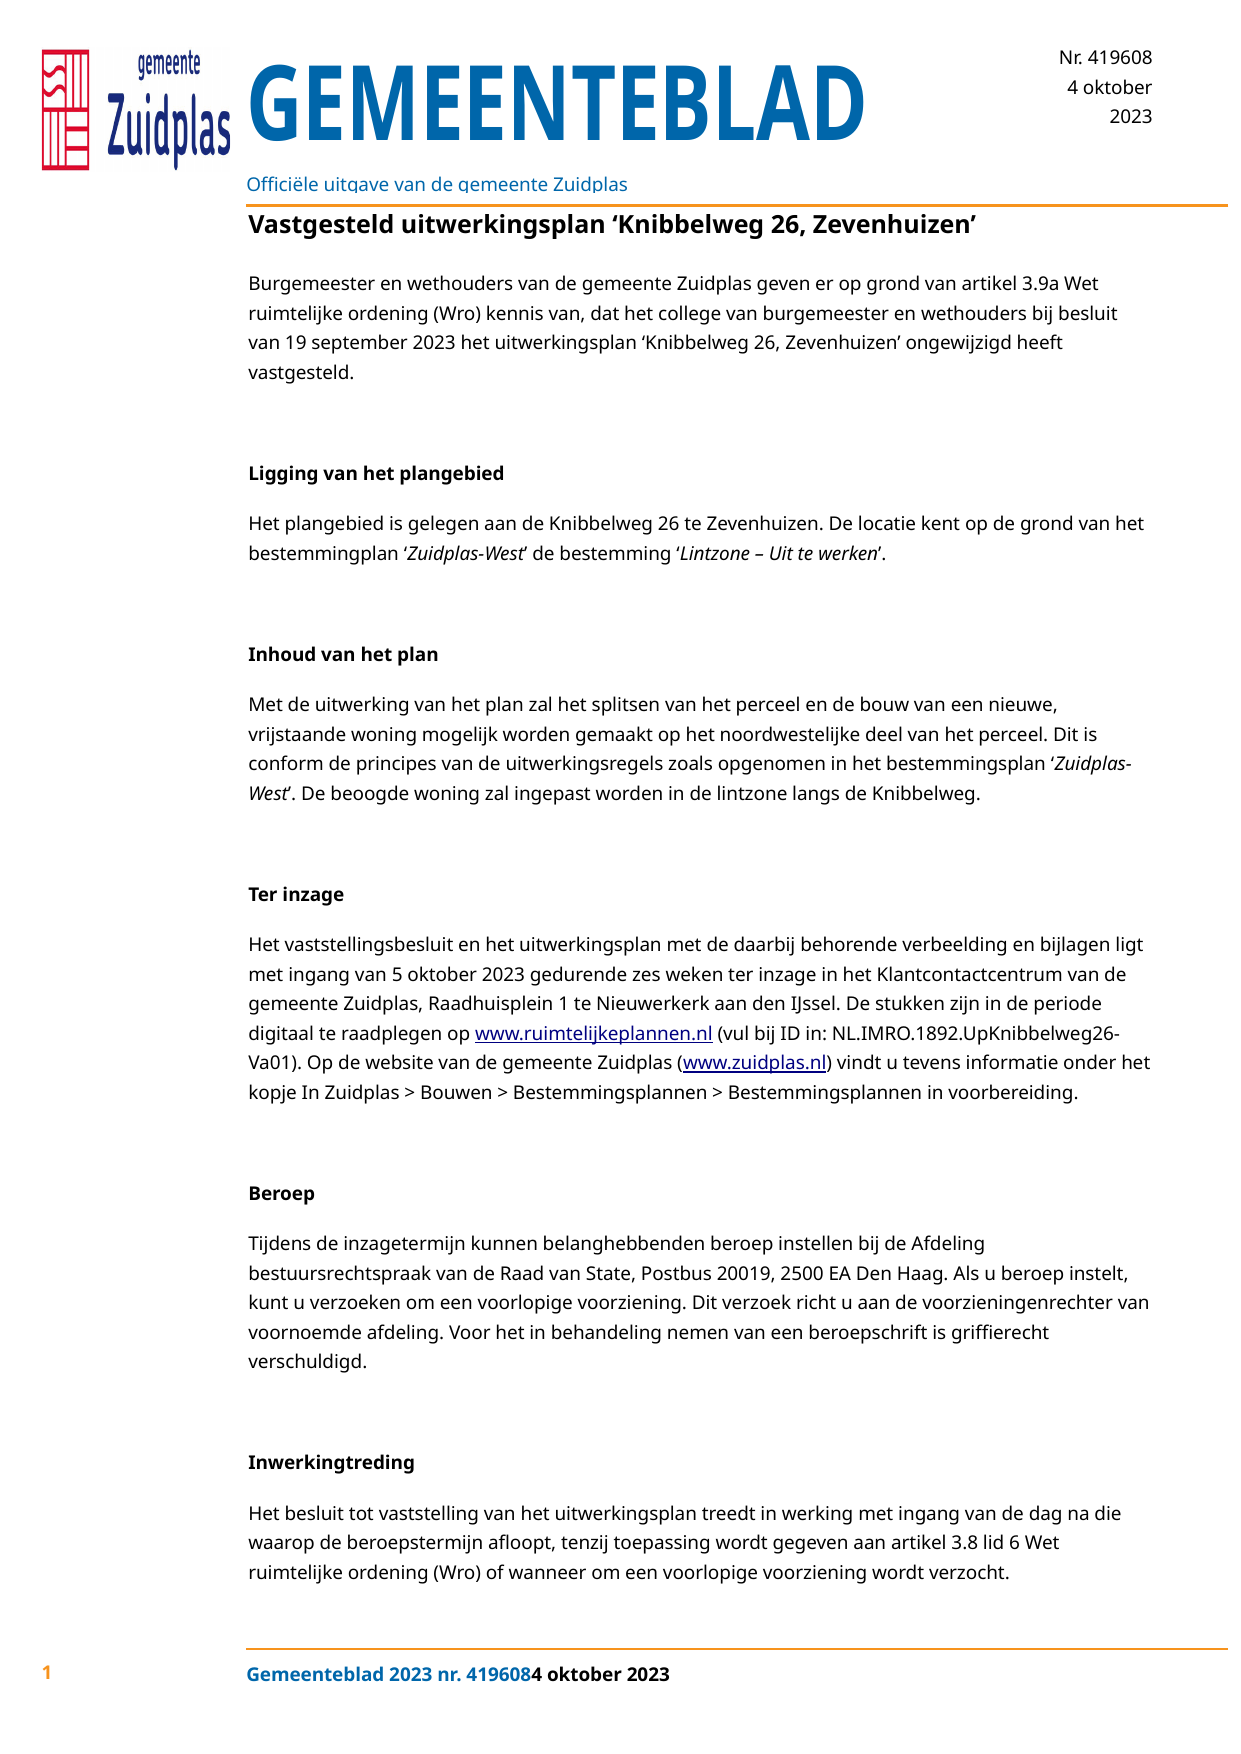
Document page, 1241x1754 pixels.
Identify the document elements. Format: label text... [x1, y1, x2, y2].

text Het vaststellingsbesluit en het uitwerkingsplan met de daarbij behorende verbeelding en bijlagen ligt met ingang van 5 oktober 2023 gedurende zes weken ter inzage in het Klantcontactcentrum van de gemeente Zuidplas, Raadhuisplein 1 te Nieuwerkerk aan den IJssel. De stukken zijn in de periode digitaal te raadplegen op www.ruimtelijkeplannen.nl (vul bij ID in: NL.IMRO.1892.UpKnibbelweg26-Va01). Op de website van de gemeente Zuidplas (www.zuidplas.nl) vindt u tevens informatie onder het kopje In Zuidplas > Bouwen > Bestemmingsplannen > Bestemmingsplannen in voorbereiding. [248, 931, 1152, 1105]
text Vastgesteld uitwerkingsplan ‘Knibbelweg 26, Zevenhuizen’ [248, 207, 1152, 241]
text Het besluit tot vaststelling van het uitwerkingsplan treedt in werking met ingang van de dag na die waarop de beroepstermijn afloopt, tenzij toepassing wordt gegeven aan artikel 3.8 lid 6 Wet ruimtelijke ordening (Wro) of wanneer om een voorlopige voorziening wordt verzocht. [248, 1500, 1152, 1585]
picture [41, 47, 231, 172]
text Het plangebied is gelegen aan de Knibbelweg 26 te Zevenhuizen. De locatie kent op de grond van het bestemmingplan ‘Zuidplas-West’ de bestemming ‘Lintzone – Uit te werken’. [248, 510, 1152, 566]
text Tijdens de inzagetermijn kunnen belanghebbenden beroep instellen bij de Afdeling bestuursrechtspraak van de Raad van State, Postbus 20019, 2500 EA Den Haag. Als u beroep instelt, kunt u verzoeken om een voorlopige voorziening. Dit verzoek richt u aan de voorzieningenrechter van voornoemde afdeling. Voor het in behandeling nemen van een beroepschrift is griffierecht verschuldigd. [248, 1230, 1152, 1374]
text Inwerkingtreding [248, 1449, 1152, 1475]
text Burgemeester en wethouders van de gemeente Zuidplas geven er op grond van artikel 3.9a Wet ruimtelijke ordening (Wro) kennis van, dat het college van burgemeester en wethouders bij besluit van 19 september 2023 het uitwerkingsplan ‘Knibbelweg 26, Zevenhuizen’ ongewijzigd heeft vastgesteld. [248, 270, 1152, 385]
text Ter inzage [248, 881, 1152, 906]
text Inhoud van het plan [248, 641, 1152, 666]
text Met de uitwerking van het plan zal het splitsen van het perceel en de bouw van een nieuwe, vrijstaande woning mogelijk worden gemaakt op het noordwestelijke deel van het perceel. Dit is conform de principes van de uitwerkingsregels zoals opgenomen in het bestemmingsplan ‘Zuidplas-West’. De beoogde woning zal ingepast worden in de lintzone langs de Knibbelweg. [248, 691, 1152, 806]
text Beroep [248, 1180, 1152, 1206]
text Ligging van het plangebied [248, 460, 1152, 486]
